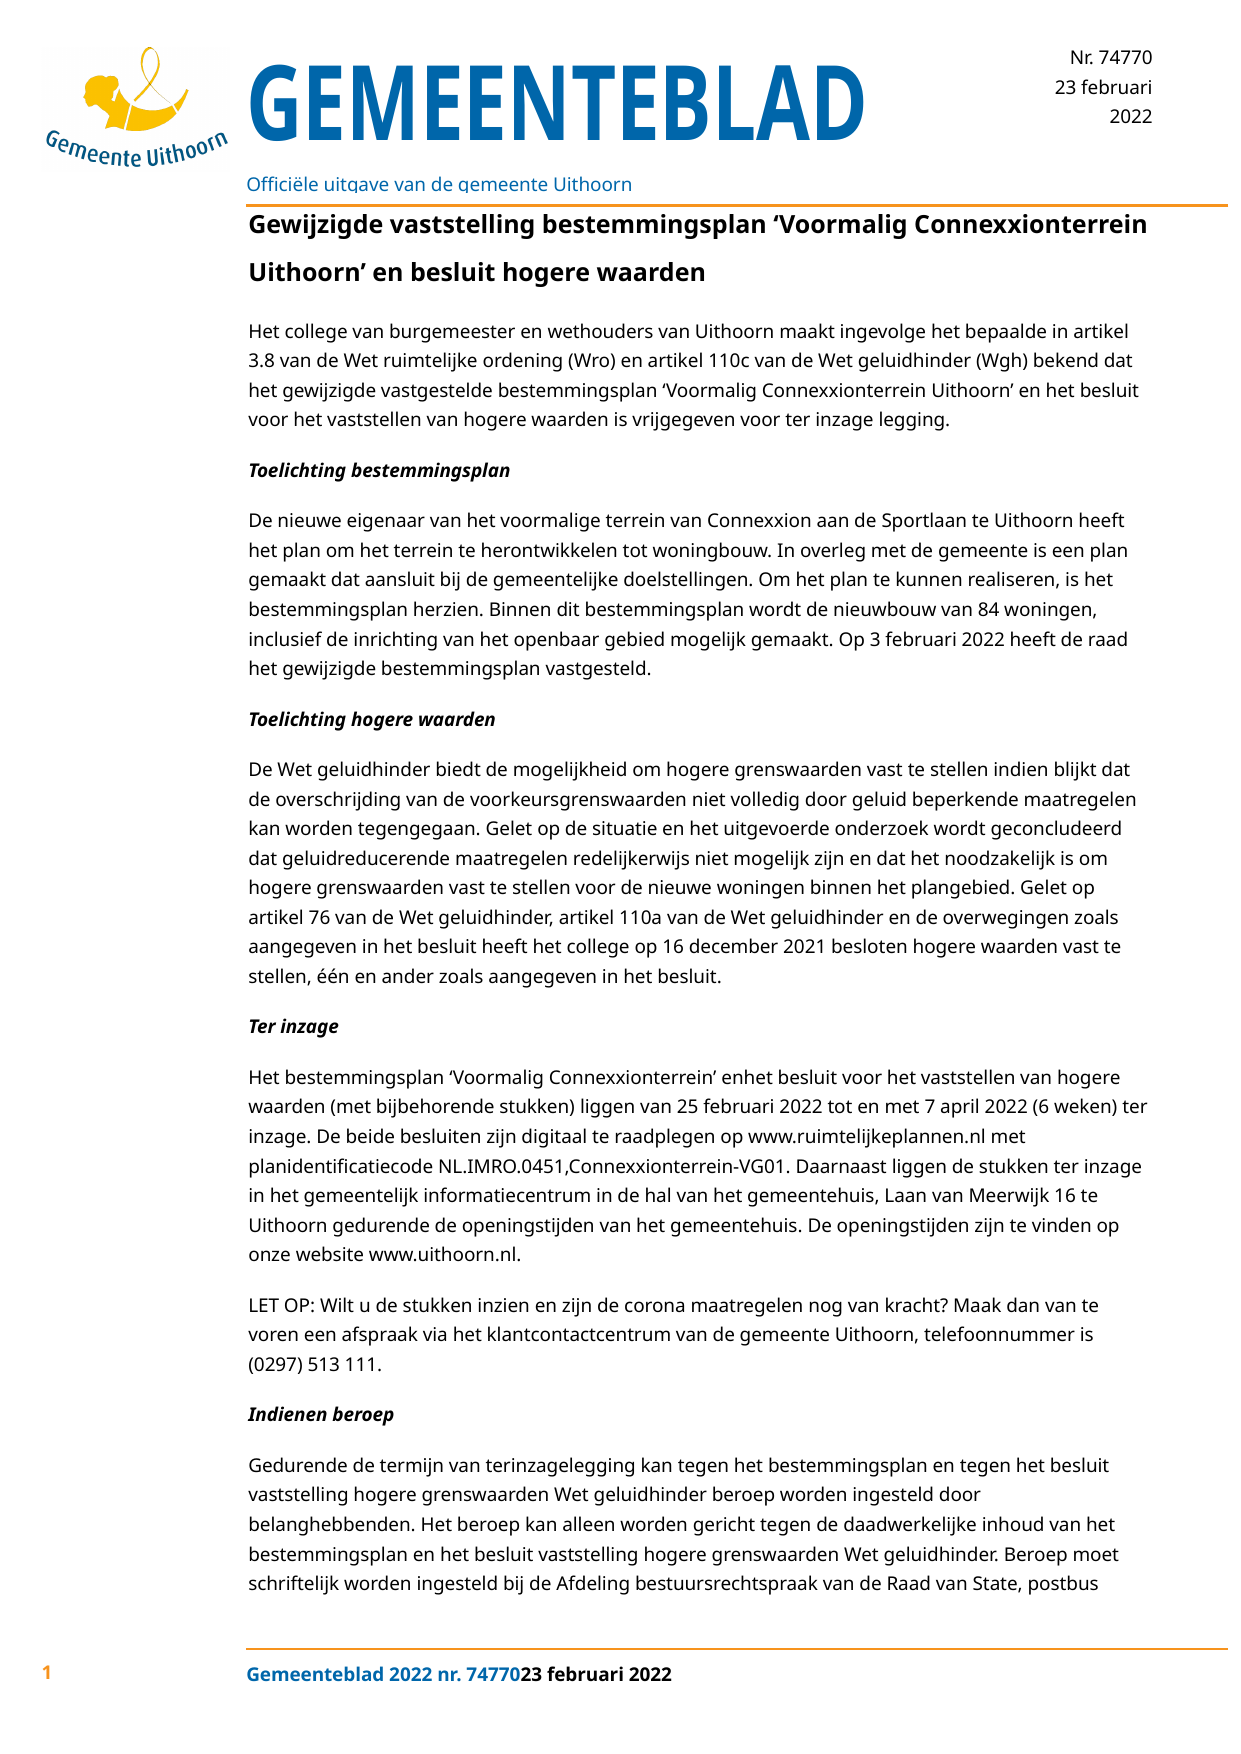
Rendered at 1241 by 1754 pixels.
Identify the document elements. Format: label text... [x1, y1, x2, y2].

picture [41, 47, 231, 172]
text Toelichting bestemmingsplan [248, 457, 1152, 483]
text Ter inzage [248, 1014, 1152, 1039]
text Het college van burgemeester en wethouders van Uithoorn maakt ingevolge het bepaalde in artikel 3.8 van de Wet ruimtelijke ordening (Wro) en artikel 110c van de Wet geluidhinder (Wgh) bekend dat het gewijzigde vastgestelde bestemmingsplan ‘Voormalig Connexxionterrein Uithoorn’ en het besluit voor het vaststellen van hogere waarden is vrijgegeven voor ter inzage legging. [248, 318, 1152, 432]
text De Wet geluidhinder biedt de mogelijkheid om hogere grenswaarden vast te stellen indien blijkt dat de overschrijding van de voorkeursgrenswaarden niet volledig door geluid beperkende maatregelen kan worden tegengegaan. Gelet op de situatie en het uitgevoerde onderzoek wordt geconcludeerd dat geluidreducerende maatregelen redelijkerwijs niet mogelijk zijn en dat het noodzakelijk is om hogere grenswaarden vast te stellen voor de nieuwe woningen binnen het plangebied. Gelet op artikel 76 van de Wet geluidhinder, artikel 110a van de Wet geluidhinder en de overwegingen zoals aangegeven in het besluit heeft het college op 16 december 2021 besloten hogere waarden vast te stellen, één en ander zoals aangegeven in het besluit. [248, 756, 1152, 989]
text Gewijzigde vaststelling bestemmingsplan ‘Voormalig Connexxionterrein Uithoorn’ en besluit hogere waarden [248, 207, 1152, 288]
text De nieuwe eigenaar van het voormalige terrein van Connexxion aan de Sportlaan te Uithoorn heeft het plan om het terrein te herontwikkelen tot woningbouw. In overleg met de gemeente is een plan gemaakt dat aansluit bij de gemeentelijke doelstellingen. Om het plan te kunnen realiseren, is het bestemmingsplan herzien. Binnen dit bestemmingsplan wordt de nieuwbouw van 84 woningen, inclusief de inrichting van het openbaar gebied mogelijk gemaakt. Op 3 februari 2022 heeft de raad het gewijzigde bestemmingsplan vastgesteld. [248, 507, 1152, 681]
text Gedurende de termijn van terinzagelegging kan tegen het bestemmingsplan en tegen het besluit vaststelling hogere grenswaarden Wet geluidhinder beroep worden ingesteld door belanghebbenden. Het beroep kan alleen worden gericht tegen de daadwerkelijke inhoud van het bestemmingsplan en het besluit vaststelling hogere grenswaarden Wet geluidhinder. Beroep moet schriftelijk worden ingesteld bij de Afdeling bestuursrechtspraak van de Raad van State, postbus [248, 1452, 1152, 1596]
text Indienen beroep [248, 1402, 1152, 1427]
text LET OP: Wilt u de stukken inzien en zijn de corona maatregelen nog van kracht? Maak dan van te voren een afspraak via het klantcontactcentrum van de gemeente Uithoorn, telefoonnummer is (0297) 513 111. [248, 1292, 1152, 1377]
text Het bestemmingsplan ‘Voormalig Connexxionterrein’ enhet besluit voor het vaststellen van hogere waarden (met bijbehorende stukken) liggen van 25 februari 2022 tot en met 7 april 2022 (6 weken) ter inzage. De beide besluiten zijn digitaal te raadplegen op www.ruimtelijkeplannen.nl met planidentificatiecode NL.IMRO.0451,Connexxionterrein-VG01. Daarnaast liggen de stukken ter inzage in het gemeentelijk informatiecentrum in de hal van het gemeentehuis, Laan van Meerwijk 16 te Uithoorn gedurende de openingstijden van het gemeentehuis. De openingstijden zijn te vinden op onze website www.uithoorn.nl. [248, 1064, 1152, 1267]
text Toelichting hogere waarden [248, 706, 1152, 732]
